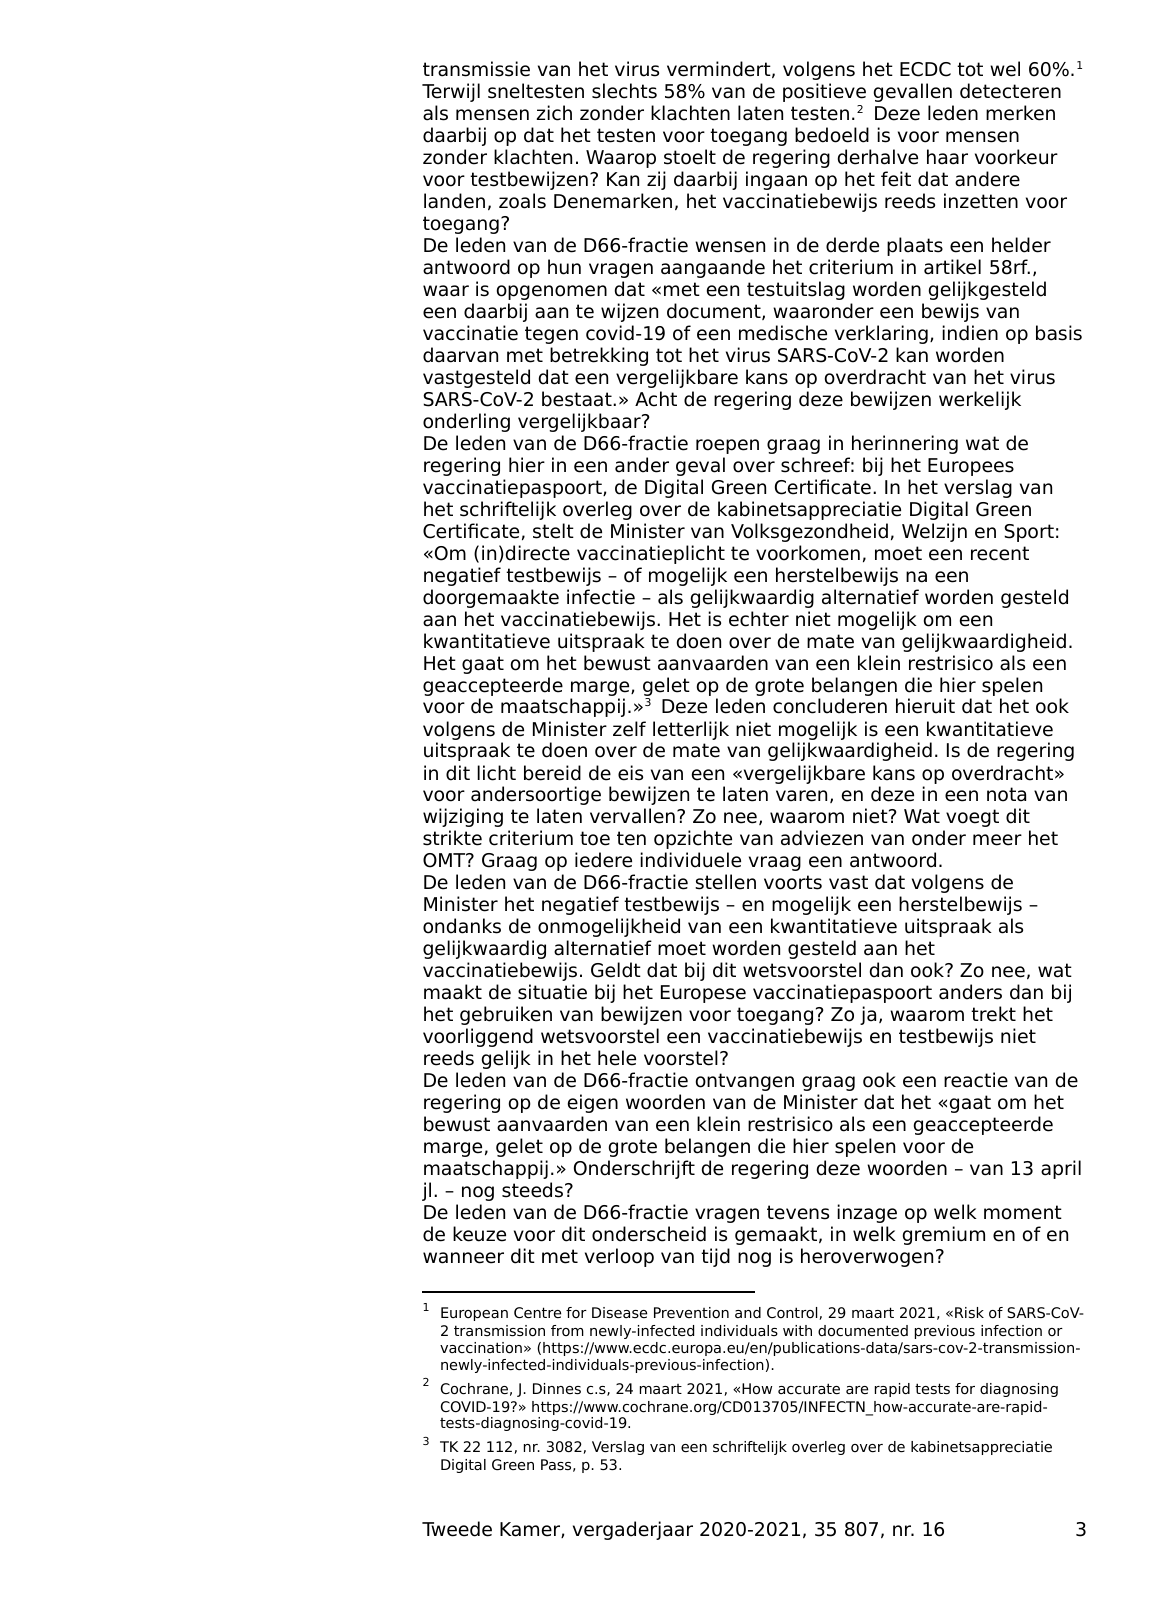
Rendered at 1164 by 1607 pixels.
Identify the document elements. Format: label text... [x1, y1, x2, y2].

text De leden van de D66-fractie roepen graag in herinnering wat de regering hier in een ander geval over schreef: bij het Europees vaccinatiepaspoort, de Digital Green Certificate. In het verslag van het schriftelijk overleg over de kabinetsappreciatie Digital Green Certificate, stelt de Minister van Volksgezondheid, Welzijn en Sport: «Om (in)directe vaccinatieplicht te voorkomen, moet een recent negatief testbewijs – of mogelijk een herstelbewijs na een doorgemaakte infectie – als gelijkwaardig alternatief worden gesteld aan het vaccinatiebewijs. Het is echter niet mogelijk om een kwantitatieve uitspraak te doen over de mate van gelijkwaardigheid. Het gaat om het bewust aanvaarden van een klein restrisico als een geaccepteerde marge, gelet op de grote belangen die hier spelen voor de maatschappij.» Deze leden concluderen hieruit dat het ook volgens de Minister zelf letterlijk niet mogelijk is een kwantitatieve uitspraak te doen over de mate van gelijkwaardigheid. Is de regering in dit licht bereid de eis van een «vergelijkbare kans op overdracht» voor andersoortige bewijzen te laten varen, en deze in een nota van wijziging te laten vervallen? Zo nee, waarom niet? Wat voegt dit strikte criterium toe ten opzichte van adviezen van onder meer het OMT? Graag op iedere individuele vraag een antwoord. [422, 433, 1087, 872]
text Cochrane, J. Dinnes c.s, 24 maart 2021, «How accurate are rapid tests for diagnosing COVID-19?» https://www.cochrane.org/CD013705/INFECTN_how-accurate-are-rapid-tests-diagnosing-covid-19. [422, 1377, 1087, 1432]
text De leden van de D66-fractie vragen tevens inzage op welk moment de keuze voor dit onderscheid is gemaakt, in welk gremium en of en wanneer dit met verloop van tijd nog is heroverwogen? [422, 1202, 1087, 1268]
text European Centre for Disease Prevention and Control, 29 maart 2021, «Risk of SARS-CoV-2 transmission from newly-infected individuals with documented previous infection or vaccination» (https://www.ecdc.europa.eu/en/publications-data/sars-cov-2-transmission-newly-infected-individuals-previous-infection). [422, 1301, 1087, 1374]
text De leden van de D66-fractie stellen voorts vast dat volgens de Minister het negatief testbewijs – en mogelijk een herstelbewijs – ondanks de onmogelijkheid van een kwantitatieve uitspraak als gelijkwaardig alternatief moet worden gesteld aan het vaccinatiebewijs. Geldt dat bij dit wetsvoorstel dan ook? Zo nee, wat maakt de situatie bij het Europese vaccinatiepaspoort anders dan bij het gebruiken van bewijzen voor toegang? Zo ja, waarom trekt het voorliggend wetsvoorstel een vaccinatiebewijs en testbewijs niet reeds gelijk in het hele voorstel? [422, 872, 1087, 1070]
text De leden van de D66-fractie ontvangen graag ook een reactie van de regering op de eigen woorden van de Minister dat het «gaat om het bewust aanvaarden van een klein restrisico als een geaccepteerde marge, gelet op de grote belangen die hier spelen voor de maatschappij.» Onderschrijft de regering deze woorden – van 13 april jl. – nog steeds? [422, 1070, 1087, 1202]
text transmissie van het virus vermindert, volgens het ECDC tot wel 60%. Terwijl sneltesten slechts 58% van de positieve gevallen detecteren als mensen zich zonder klachten laten testen. Deze leden merken daarbij op dat het testen voor toegang bedoeld is voor mensen zonder klachten. Waarop stoelt de regering derhalve haar voorkeur voor testbewijzen? Kan zij daarbij ingaan op het feit dat andere landen, zoals Denemarken, het vaccinatiebewijs reeds inzetten voor toegang? [422, 59, 1087, 235]
text De leden van de D66-fractie wensen in de derde plaats een helder antwoord op hun vragen aangaande het criterium in artikel 58rf., waar is opgenomen dat «met een testuitslag worden gelijkgesteld een daarbij aan te wijzen document, waaronder een bewijs van vaccinatie tegen covid-19 of een medische verklaring, indien op basis daarvan met betrekking tot het virus SARS-CoV-2 kan worden vastgesteld dat een vergelijkbare kans op overdracht van het virus SARS-CoV-2 bestaat.» Acht de regering deze bewijzen werkelijk onderling vergelijkbaar? [422, 235, 1087, 433]
text TK 22 112, nr. 3082, Verslag van een schriftelijk overleg over de kabinetsappreciatie Digital Green Pass, p. 53. [422, 1435, 1087, 1474]
